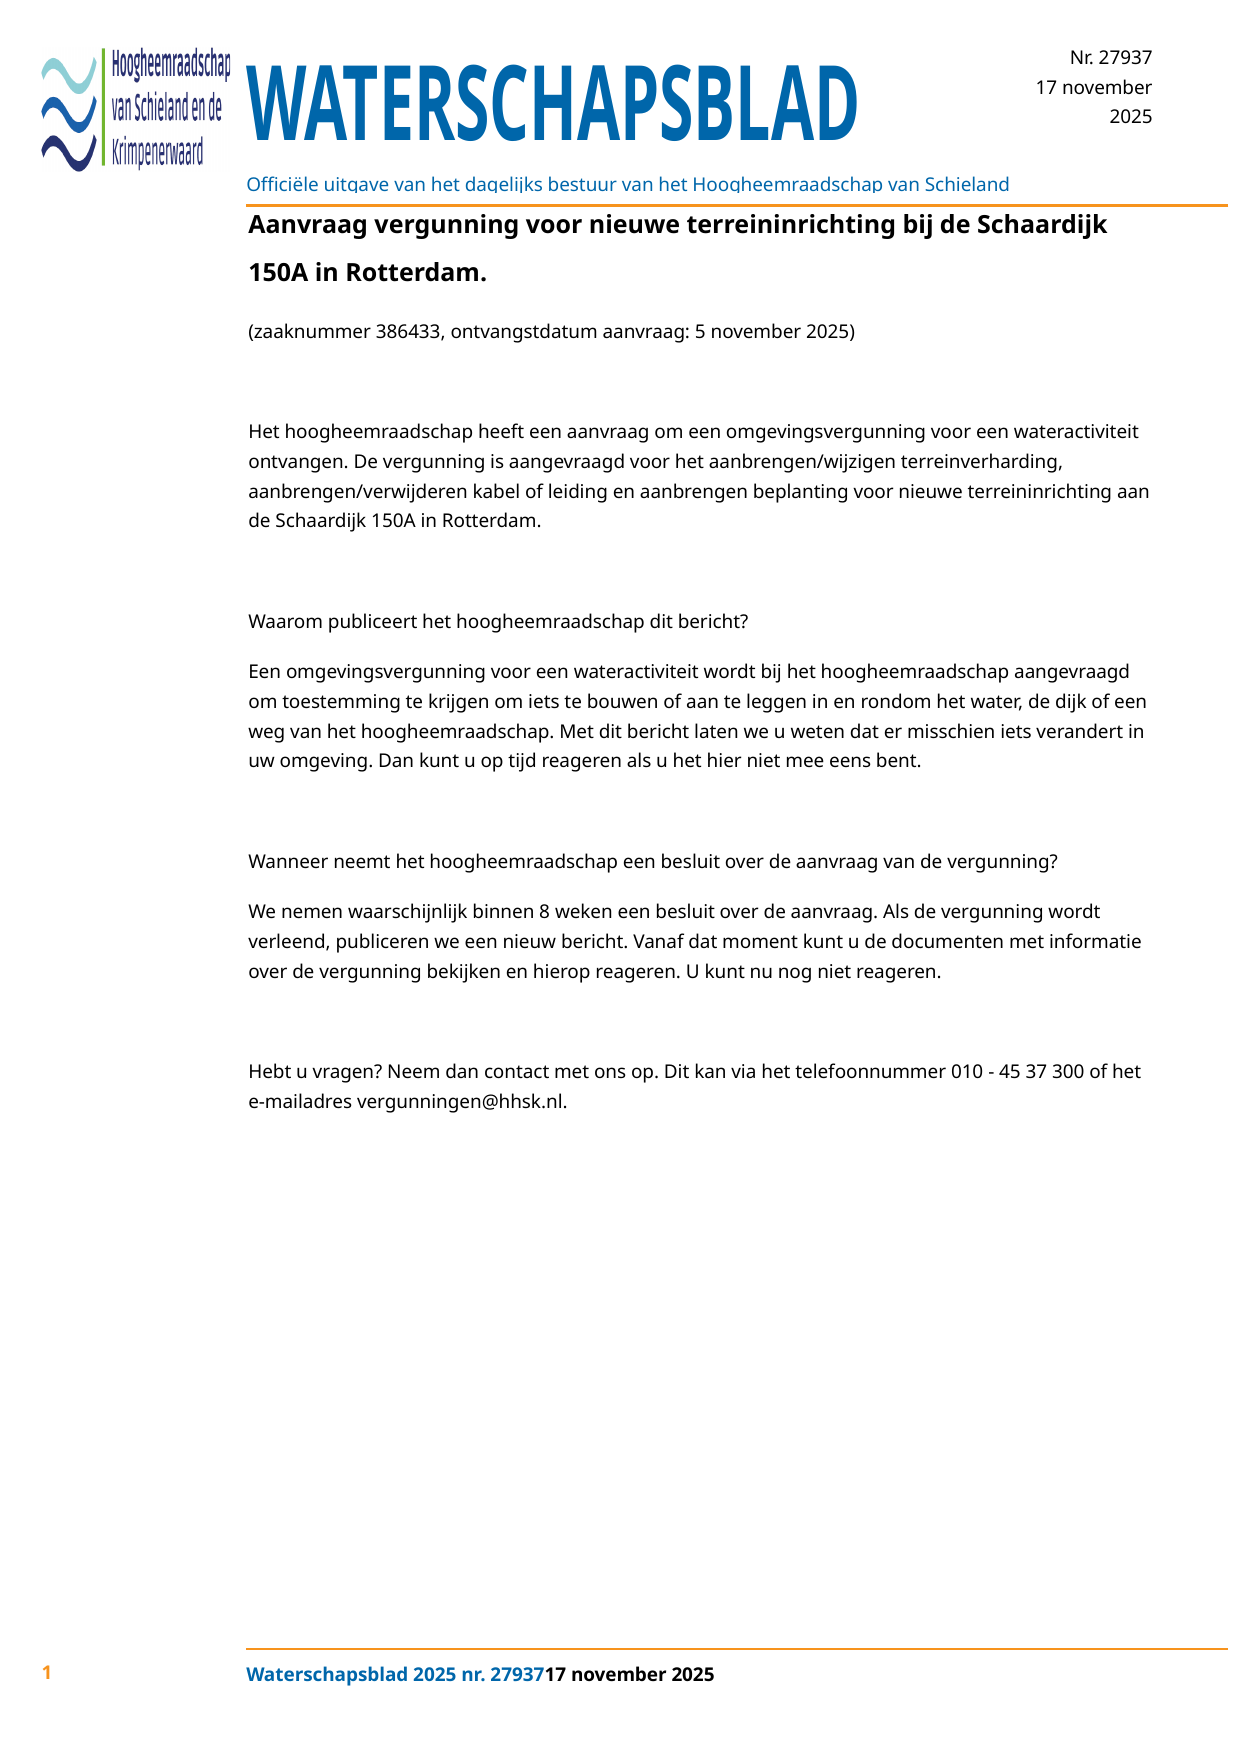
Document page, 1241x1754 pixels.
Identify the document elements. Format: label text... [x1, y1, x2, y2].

text Een omgevingsvergunning voor een wateractiviteit wordt bij het hoogheemraadschap aangevraagd om toestemming te krijgen om iets te bouwen of aan te leggen in en rondom het water, de dijk of een weg van het hoogheemraadschap. Met dit bericht laten we u weten dat er misschien iets verandert in uw omgeving. Dan kunt u op tijd reageren als u het hier niet mee eens bent. [248, 659, 1152, 773]
text Het hoogheemraadschap heeft een aanvraag om een omgevingsvergunning voor een wateractiviteit ontvangen. De vergunning is aangevraagd voor het aanbrengen/wijzigen terreinverharding, aanbrengen/verwijderen kabel of leiding en aanbrengen beplanting voor nieuwe terreininrichting aan de Schaardijk 150A in Rotterdam. [248, 419, 1152, 533]
text We nemen waarschijnlijk binnen 8 weken een besluit over de aanvraag. Als de vergunning wordt verleend, publiceren we een nieuw bericht. Vanaf dat moment kunt u de documenten met informatie over de vergunning bekijken en hierop reageren. U kunt nu nog niet reageren. [248, 899, 1152, 984]
text Aanvraag vergunning voor nieuwe terreininrichting bij de Schaardijk 150A in Rotterdam. [248, 207, 1152, 288]
picture [41, 47, 231, 172]
text Waarom publiceert het hoogheemraadschap dit bericht? [248, 608, 1152, 634]
text Hebt u vragen? Neem dan contact met ons op. Dit kan via het telefoonnummer 010 - 45 37 300 of het e-mailadres vergunningen@hhsk.nl. [248, 1059, 1152, 1114]
text (zaaknummer 386433, ontvangstdatum aanvraag: 5 november 2025) [248, 318, 1152, 344]
text Wanneer neemt het hoogheemraadschap een besluit over de aanvraag van de vergunning? [248, 848, 1152, 874]
